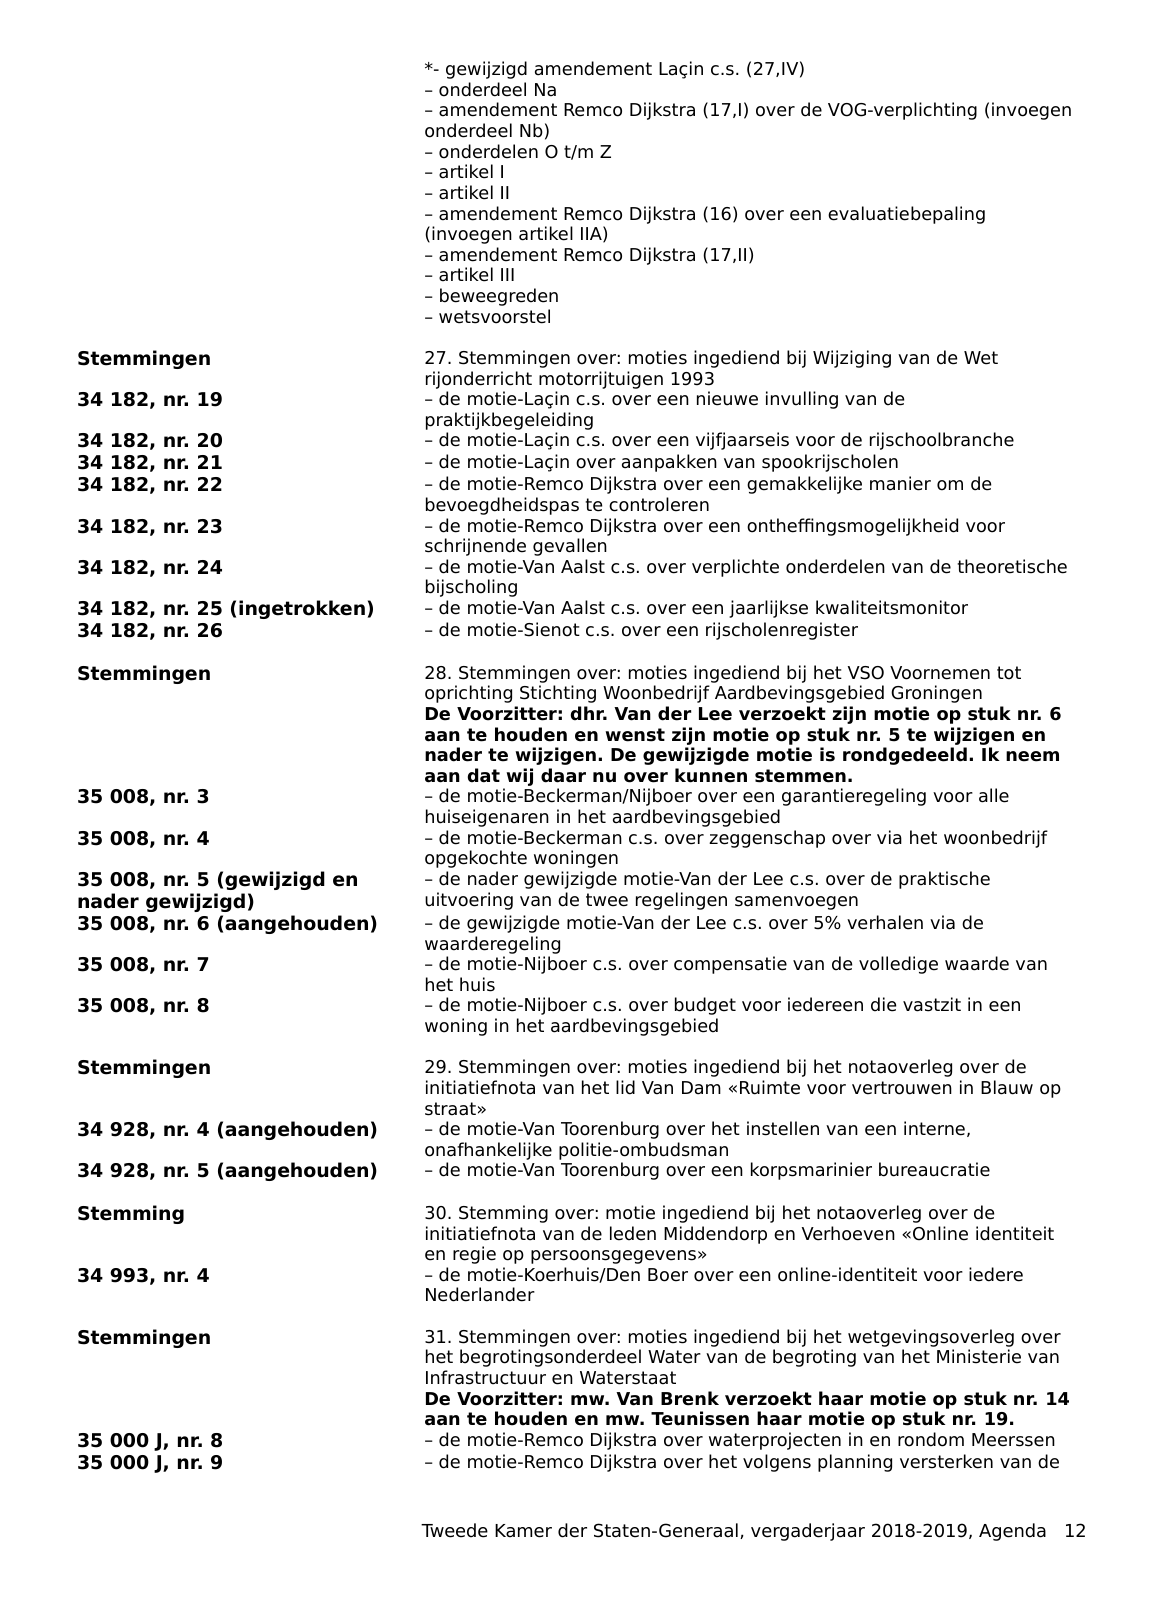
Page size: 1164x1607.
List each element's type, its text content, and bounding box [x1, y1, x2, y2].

table_cell [401, 162, 418, 183]
table_cell – de motie-Laçin c.s. over een vijfjaarseis voor de rijschoolbranche [418, 430, 1087, 452]
table_cell – wetsvoorstel [418, 307, 1087, 327]
table_cell [401, 286, 418, 307]
table_cell [77, 1306, 401, 1327]
table_cell – de motie-Beckerman c.s. over zeggenschap over via het woonbedrijf opgekochte woningen [418, 828, 1087, 869]
table_cell 34 993, nr. 4 [77, 1265, 401, 1306]
table_cell – de motie-Laçin c.s. over een nieuwe invulling van de praktijkbegeleiding [418, 389, 1087, 430]
table_cell 34 182, nr. 23 [77, 516, 401, 557]
table_cell – de motie-Remco Dijkstra over het volgens planning versterken van de [418, 1452, 1087, 1474]
table_cell [77, 1182, 401, 1203]
table_cell – de motie-Remco Dijkstra over waterprojecten in en rondom Meerssen [418, 1430, 1087, 1452]
table_cell – beweegreden [418, 286, 1087, 307]
table_cell [401, 598, 418, 620]
table_cell [401, 204, 418, 245]
table_cell 35 008, nr. 4 [77, 828, 401, 869]
table_cell 28. Stemmingen over: moties ingediend bij het VSO Voornemen tot oprichting Stichting Woonbedrijf Aardbevingsgebied Groningen [418, 663, 1087, 704]
table_cell Stemmingen [77, 663, 401, 704]
table_cell [77, 286, 401, 307]
table_cell De Voorzitter: mw. Van Brenk verzoekt haar motie op stuk nr. 14 aan te houden en mw. Teunissen haar motie op stuk nr. 19. [418, 1389, 1087, 1430]
table_cell 35 008, nr. 5 (gewijzigd en nader gewijzigd) [77, 869, 401, 913]
table_cell – de motie-Laçin over aanpakken van spookrijscholen [418, 452, 1087, 474]
table_cell 35 000 J, nr. 8 [77, 1430, 401, 1452]
table_cell – de motie-Koerhuis/Den Boer over een online-identiteit voor iedere Nederlander [418, 1265, 1087, 1306]
table_cell [401, 307, 418, 327]
table_cell [401, 663, 418, 704]
table_cell [401, 1452, 418, 1474]
table_cell 34 928, nr. 5 (aangehouden) [77, 1160, 401, 1182]
table_cell 34 182, nr. 21 [77, 452, 401, 474]
table_cell [77, 59, 401, 80]
table_cell – de motie-Remco Dijkstra over een ontheffingsmogelijkheid voor schrijnende gevallen [418, 516, 1087, 557]
table_cell [401, 1265, 418, 1306]
table_cell – de motie-Nijboer c.s. over compensatie van de volledige waarde van het huis [418, 954, 1087, 995]
table_cell – de nader gewijzigde motie-Van der Lee c.s. over de praktische uitvoering van de twee regelingen samenvoegen [418, 869, 1087, 913]
table_cell 29. Stemmingen over: moties ingediend bij het notaoverleg over de initiatiefnota van het lid Van Dam «Ruimte voor vertrouwen in Blauw op straat» [418, 1057, 1087, 1119]
table_cell 35 000 J, nr. 9 [77, 1452, 401, 1474]
table_cell [77, 162, 401, 183]
table_cell – de motie-Van Aalst c.s. over een jaarlijkse kwaliteitsmonitor [418, 598, 1087, 620]
table_cell [77, 265, 401, 286]
table_cell Stemmingen [77, 1057, 401, 1119]
table_cell [401, 828, 418, 869]
table_cell [401, 389, 418, 430]
table_cell – onderdeel Na [418, 80, 1087, 100]
table_cell – artikel I [418, 162, 1087, 183]
table_cell 35 008, nr. 3 [77, 786, 401, 828]
table_cell [77, 245, 401, 265]
table_cell [401, 1057, 418, 1119]
table_cell [401, 80, 418, 100]
table_cell [418, 1037, 1087, 1057]
table_cell [401, 245, 418, 265]
table_cell 31. Stemmingen over: moties ingediend bij het wetgevingsoverleg over het begrotingsonderdeel Water van de begroting van het Ministerie van Infrastructuur en Waterstaat [418, 1327, 1087, 1388]
table_cell – de motie-Remco Dijkstra over een gemakkelijke manier om de bevoegdheidspas te controleren [418, 474, 1087, 516]
table_cell [401, 995, 418, 1037]
table_cell [401, 557, 418, 598]
table_cell – amendement Remco Dijkstra (17,I) over de VOG-verplichting (invoegen onderdeel Nb) [418, 100, 1087, 142]
table_cell [418, 642, 1087, 663]
table_cell 34 182, nr. 20 [77, 430, 401, 452]
table_cell [401, 1160, 418, 1182]
table_cell – de motie-Nijboer c.s. over budget voor iedereen die vastzit in een woning in het aardbevingsgebied [418, 995, 1087, 1037]
table_cell Stemmingen [77, 1327, 401, 1388]
table_cell [77, 142, 401, 162]
table_cell *- gewijzigd amendement Laçin c.s. (27,IV) [418, 59, 1087, 80]
table_cell [401, 474, 418, 516]
table_cell [77, 327, 401, 348]
table_cell [401, 452, 418, 474]
table_cell [77, 80, 401, 100]
table_cell [77, 1037, 401, 1057]
table_cell – de motie-Sienot c.s. over een rijscholenregister [418, 620, 1087, 642]
table_cell [401, 786, 418, 828]
table_cell [401, 348, 418, 389]
table_cell 34 928, nr. 4 (aangehouden) [77, 1119, 401, 1160]
table_cell [401, 1119, 418, 1160]
table_cell [401, 327, 418, 348]
table_cell 34 182, nr. 26 [77, 620, 401, 642]
table_cell [77, 704, 401, 786]
table_cell Stemmingen [77, 348, 401, 389]
table_cell 34 182, nr. 24 [77, 557, 401, 598]
table_cell [418, 1182, 1087, 1203]
table_cell [77, 1389, 401, 1430]
table_cell [401, 516, 418, 557]
table_cell [401, 142, 418, 162]
table_cell [401, 954, 418, 995]
table_cell [401, 704, 418, 786]
table_cell – de motie-Van Toorenburg over het instellen van een interne, onafhankelijke politie-ombudsman [418, 1119, 1087, 1160]
table_cell [401, 869, 418, 913]
table_cell [401, 430, 418, 452]
table_cell 34 182, nr. 25 (ingetrokken) [77, 598, 401, 620]
table_cell [401, 1389, 418, 1430]
table_cell 34 182, nr. 19 [77, 389, 401, 430]
table_cell [418, 1306, 1087, 1327]
table_cell [401, 642, 418, 663]
table_cell – de motie-Van Toorenburg over een korpsmarinier bureaucratie [418, 1160, 1087, 1182]
table_cell – onderdelen O t/m Z [418, 142, 1087, 162]
table_cell – amendement Remco Dijkstra (17,II) [418, 245, 1087, 265]
table_cell 35 008, nr. 6 (aangehouden) [77, 913, 401, 954]
table_cell – artikel II [418, 183, 1087, 203]
table_cell [401, 1203, 418, 1265]
table_cell [401, 1327, 418, 1388]
table_cell De Voorzitter: dhr. Van der Lee verzoekt zijn motie op stuk nr. 6 aan te houden en wenst zijn motie op stuk nr. 5 te wijzigen en nader te wijzigen. De gewijzigde motie is rondgedeeld. Ik neem aan dat wij daar nu over kunnen stemmen. [418, 704, 1087, 786]
table_cell [77, 183, 401, 203]
table_cell 34 182, nr. 22 [77, 474, 401, 516]
table_cell [401, 913, 418, 954]
table_cell – de gewijzigde motie-Van der Lee c.s. over 5% verhalen via de waarderegeling [418, 913, 1087, 954]
table_cell [401, 265, 418, 286]
table_cell 35 008, nr. 7 [77, 954, 401, 995]
table_cell [418, 327, 1087, 348]
table_cell [401, 100, 418, 142]
table_cell – de motie-Beckerman/Nijboer over een garantieregeling voor alle huiseigenaren in het aardbevingsgebied [418, 786, 1087, 828]
table_cell – amendement Remco Dijkstra (16) over een evaluatiebepaling (invoegen artikel IIA) [418, 204, 1087, 245]
table_cell 27. Stemmingen over: moties ingediend bij Wijziging van de Wet rijonderricht motorrijtuigen 1993 [418, 348, 1087, 389]
table_cell – de motie-Van Aalst c.s. over verplichte onderdelen van de theoretische bijscholing [418, 557, 1087, 598]
table_cell [401, 59, 418, 80]
table_cell [401, 1182, 418, 1203]
table_cell [77, 642, 401, 663]
table_cell [401, 1430, 418, 1452]
table_cell [401, 620, 418, 642]
table_cell [401, 1037, 418, 1057]
table_cell [77, 204, 401, 245]
table_cell 35 008, nr. 8 [77, 995, 401, 1037]
table_cell 30. Stemming over: motie ingediend bij het notaoverleg over de initiatiefnota van de leden Middendorp en Verhoeven «Online identiteit en regie op persoonsgegevens» [418, 1203, 1087, 1265]
table_cell [401, 1306, 418, 1327]
table_cell Stemming [77, 1203, 401, 1265]
table_cell [77, 307, 401, 327]
table_cell – artikel III [418, 265, 1087, 286]
table_cell [401, 183, 418, 203]
table_cell [77, 100, 401, 142]
